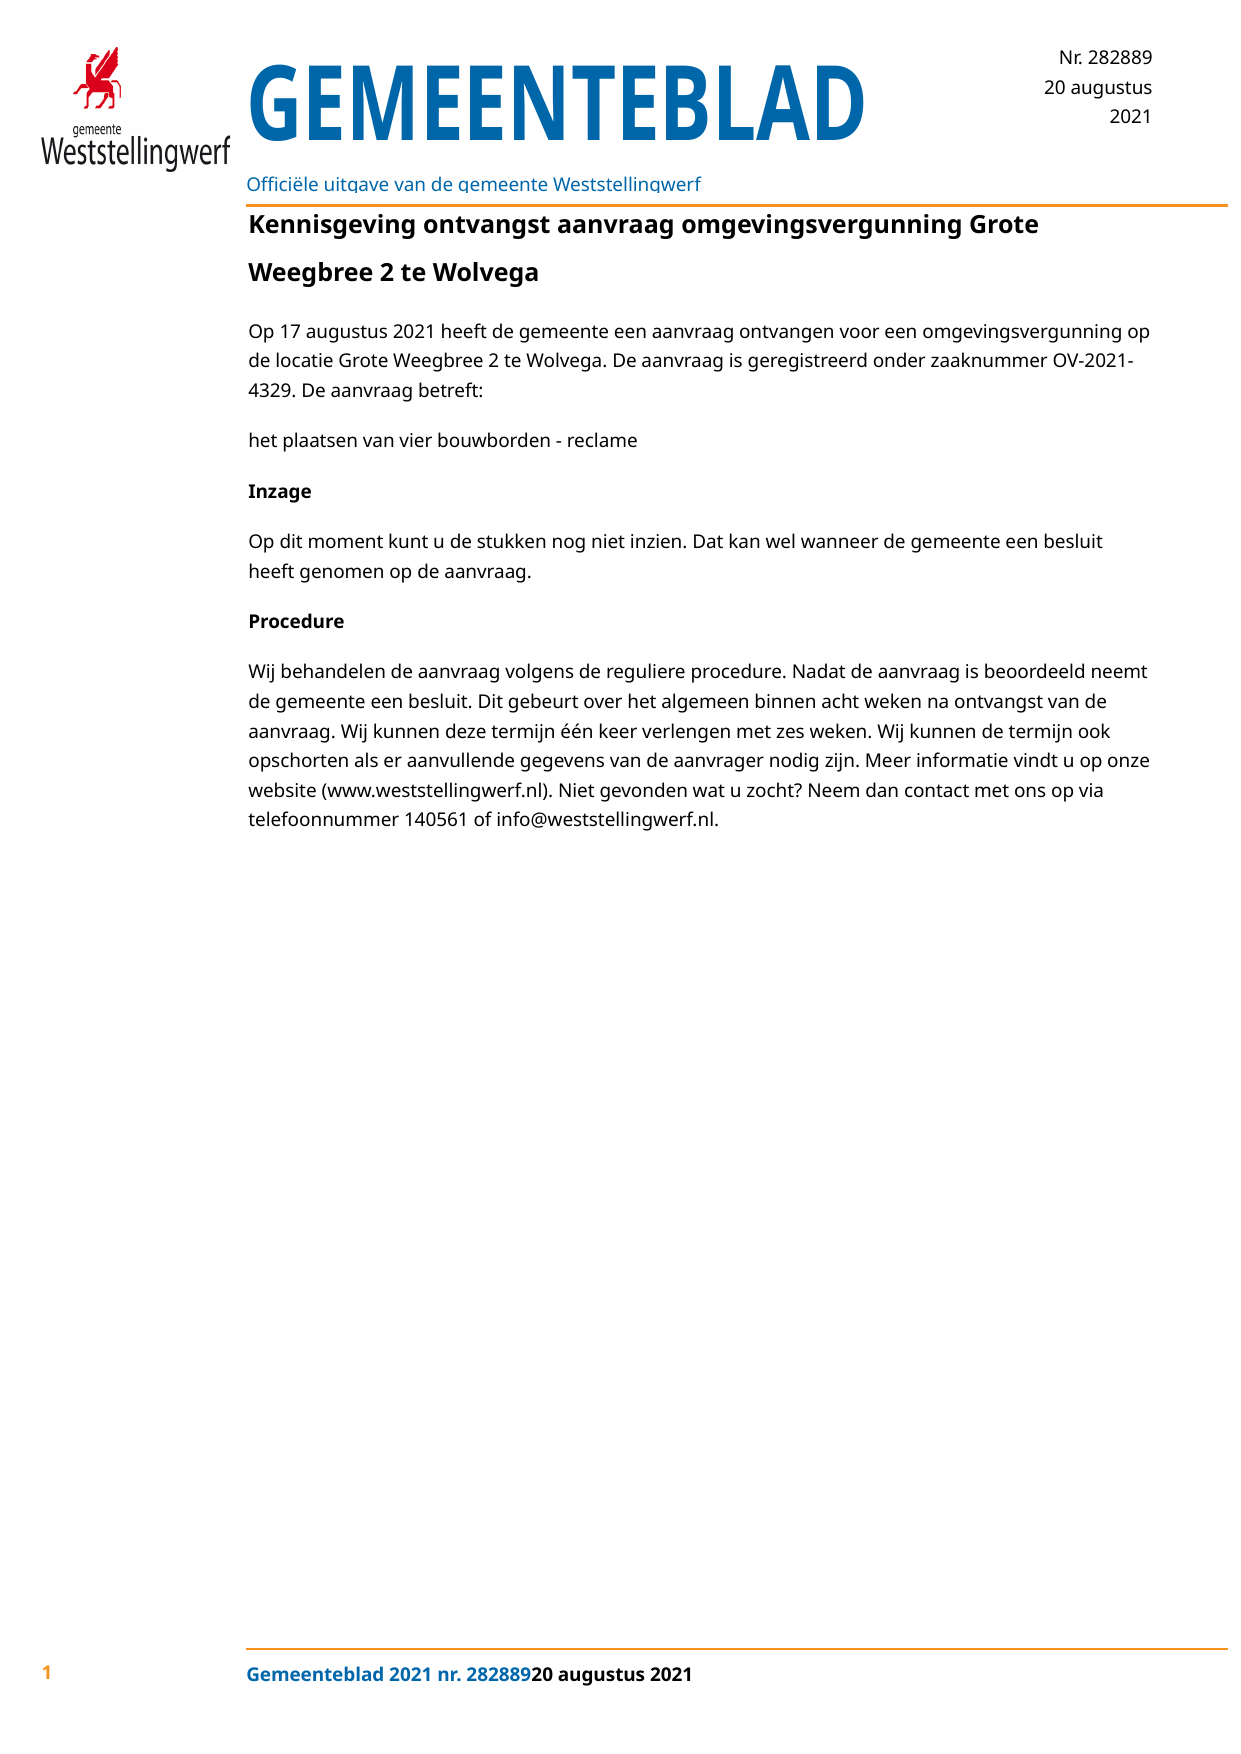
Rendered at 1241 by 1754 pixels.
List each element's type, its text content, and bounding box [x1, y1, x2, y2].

text Inzage [248, 478, 1152, 504]
text Op dit moment kunt u de stukken nog niet inzien. Dat kan wel wanneer de gemeente een besluit heeft genomen op de aanvraag. [248, 528, 1152, 584]
picture [41, 47, 231, 172]
text Op 17 augustus 2021 heeft de gemeente een aanvraag ontvangen voor een omgevingsvergunning op de locatie Grote Weegbree 2 te Wolvega. De aanvraag is geregistreerd onder zaaknummer OV-2021-4329. De aanvraag betreft: [248, 318, 1152, 403]
text Wij behandelen de aanvraag volgens de reguliere procedure. Nadat de aanvraag is beoordeeld neemt de gemeente een besluit. Dit gebeurt over het algemeen binnen acht weken na ontvangst van de aanvraag. Wij kunnen deze termijn één keer verlengen met zes weken. Wij kunnen de termijn ook opschorten als er aanvullende gegevens van de aanvrager nodig zijn. Meer informatie vindt u op onze website (www.weststellingwerf.nl). Niet gevonden wat u zocht? Neem dan contact met ons op via telefoonnummer 140561 of info@weststellingwerf.nl. [248, 659, 1152, 832]
text Kennisgeving ontvangst aanvraag omgevingsvergunning Grote Weegbree 2 te Wolvega [248, 207, 1152, 288]
text het plaatsen van vier bouwborden - reclame [248, 427, 1152, 453]
text Procedure [248, 608, 1152, 634]
